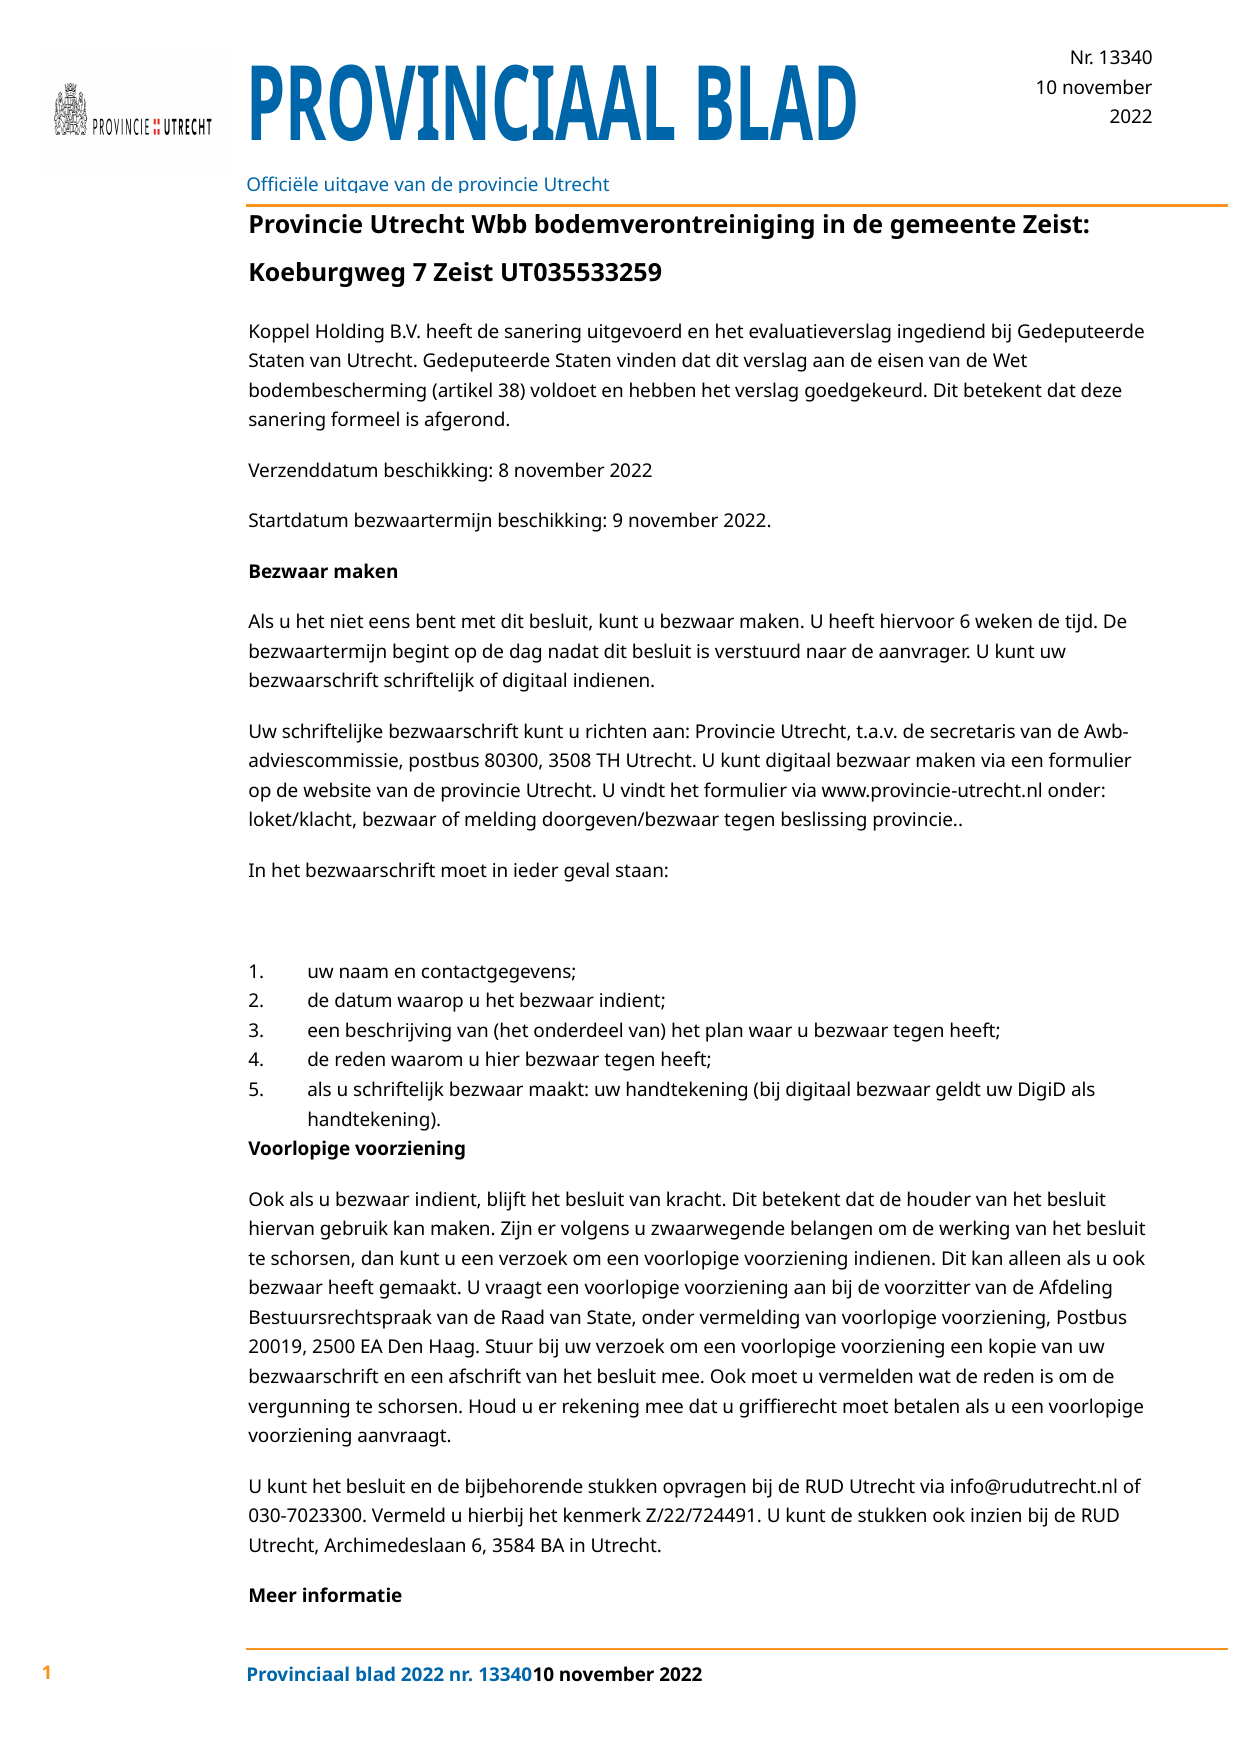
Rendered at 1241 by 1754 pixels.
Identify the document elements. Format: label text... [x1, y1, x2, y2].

text Uw schriftelijke bezwaarschrift kunt u richten aan: Provincie Utrecht, t.a.v. de secretaris van de Awb-adviescommissie, postbus 80300, 3508 TH Utrecht. U kunt digitaal bezwaar maken via een formulier op de website van de provincie Utrecht. U vindt het formulier via www.provincie-utrecht.nl onder: loket/klacht, bezwaar of melding doorgeven/bezwaar tegen beslissing provincie.. [248, 718, 1152, 832]
list uw naam en contactgegevens; [248, 958, 1152, 984]
text U kunt het besluit en de bijbehorende stukken opvragen bij de RUD Utrecht via info@rudutrecht.nl of 030-7023300. Vermeld u hierbij het kenmerk Z/22/724491. U kunt de stukken ook inzien bij de RUD Utrecht, Archimedeslaan 6, 3584 BA in Utrecht. [248, 1473, 1152, 1558]
text Ook als u bezwaar indient, blijft het besluit van kracht. Dit betekent dat de houder van het besluit hiervan gebruik kan maken. Zijn er volgens u zwaarwegende belangen om de werking van het besluit te schorsen, dan kunt u een verzoek om een voorlopige voorziening indienen. Dit kan alleen als u ook bezwaar heeft gemaakt. U vraagt een voorlopige voorziening aan bij de voorzitter van de Afdeling Bestuursrechtspraak van de Raad van State, onder vermelding van voorlopige voorziening, Postbus 20019, 2500 EA Den Haag. Stuur bij uw verzoek om een voorlopige voorziening een kopie van uw bezwaarschrift en een afschrift van het besluit mee. Ook moet u vermelden wat de reden is om de vergunning te schorsen. Houd u er rekening mee dat u griffierecht moet betalen als u een voorlopige voorziening aanvraagt. [248, 1186, 1152, 1448]
picture [41, 47, 231, 172]
list een beschrijving van (het onderdeel van) het plan waar u bezwaar tegen heeft; [248, 1017, 1152, 1043]
text Koppel Holding B.V. heeft de sanering uitgevoerd en het evaluatieverslag ingediend bij Gedeputeerde Staten van Utrecht. Gedeputeerde Staten vinden dat dit verslag aan de eisen van de Wet bodembescherming (artikel 38) voldoet en hebben het verslag goedgekeurd. Dit betekent dat deze sanering formeel is afgerond. [248, 318, 1152, 432]
list de datum waarop u het bezwaar indient; [248, 987, 1152, 1013]
text Bezwaar maken [248, 558, 1152, 584]
text Voorlopige voorziening [248, 1135, 1152, 1161]
text Als u het niet eens bent met dit besluit, kunt u bezwaar maken. U heeft hiervoor 6 weken de tijd. De bezwaartermijn begint op de dag nadat dit besluit is verstuurd naar de aanvrager. U kunt uw bezwaarschrift schriftelijk of digitaal indienen. [248, 608, 1152, 693]
text In het bezwaarschrift moet in ieder geval staan: [248, 857, 1152, 883]
list de reden waarom u hier bezwaar tegen heeft; [248, 1047, 1152, 1072]
list als u schriftelijk bezwaar maakt: uw handtekening (bij digitaal bezwaar geldt uw DigiD als handtekening). [248, 1076, 1152, 1132]
text Startdatum bezwaartermijn beschikking: 9 november 2022. [248, 507, 1152, 533]
text Verzenddatum beschikking: 8 november 2022 [248, 457, 1152, 483]
text Meer informatie [248, 1582, 1152, 1608]
text Provincie Utrecht Wbb bodemverontreiniging in de gemeente Zeist: Koeburgweg 7 Zeist UT035533259 [248, 207, 1152, 288]
